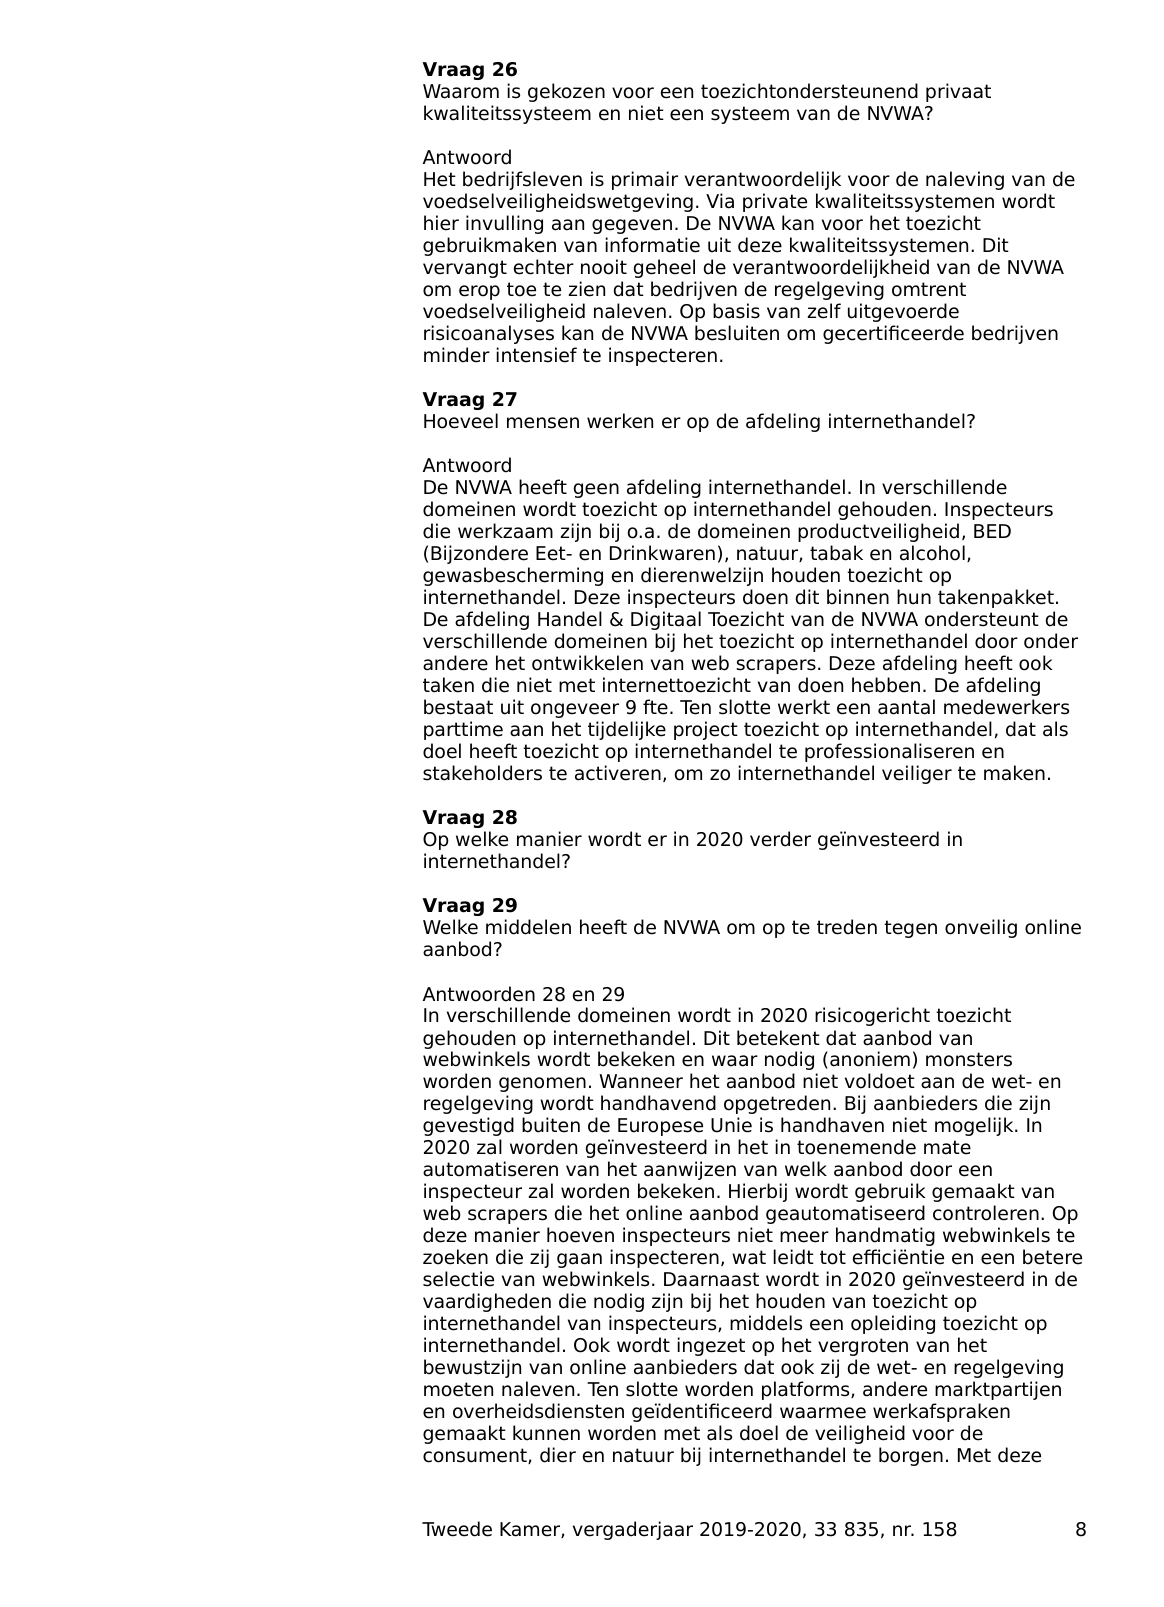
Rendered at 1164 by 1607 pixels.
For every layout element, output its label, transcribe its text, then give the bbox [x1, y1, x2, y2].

text Vraag 27 [422, 389, 1087, 411]
text Waarom is gekozen voor een toezichtondersteunend privaat kwaliteitssysteem en niet een systeem van de NVWA? [422, 81, 1087, 125]
text Het bedrijfsleven is primair verantwoordelijk voor de naleving van de voedselveiligheidswetgeving. Via private kwaliteitssystemen wordt hier invulling aan gegeven. De NVWA kan voor het toezicht gebruikmaken van informatie uit deze kwaliteitssystemen. Dit vervangt echter nooit geheel de verantwoordelijkheid van de NVWA om erop toe te zien dat bedrijven de regelgeving omtrent voedselveiligheid naleven. Op basis van zelf uitgevoerde risicoanalyses kan de NVWA besluiten om gecertificeerde bedrijven minder intensief te inspecteren. [422, 169, 1087, 367]
text Hoeveel mensen werken er op de afdeling internethandel? [422, 411, 1087, 433]
text Antwoorden 28 en 29 [422, 983, 1087, 1005]
text Vraag 28 [422, 807, 1087, 829]
text Vraag 26 [422, 59, 1087, 81]
text Welke middelen heeft de NVWA om op te treden tegen onveilig online aanbod? [422, 917, 1087, 961]
text Antwoord [422, 147, 1087, 169]
text Op welke manier wordt er in 2020 verder geïnvesteerd in internethandel? [422, 829, 1087, 873]
text Vraag 29 [422, 895, 1087, 917]
text De NVWA heeft geen afdeling internethandel. In verschillende domeinen wordt toezicht op internethandel gehouden. Inspecteurs die werkzaam zijn bij o.a. de domeinen productveiligheid, BED (Bijzondere Eet- en Drinkwaren), natuur, tabak en alcohol, gewasbescherming en dierenwelzijn houden toezicht op internethandel. Deze inspecteurs doen dit binnen hun takenpakket. De afdeling Handel & Digitaal Toezicht van de NVWA ondersteunt de verschillende domeinen bij het toezicht op internethandel door onder andere het ontwikkelen van web scrapers. Deze afdeling heeft ook taken die niet met internettoezicht van doen hebben. De afdeling bestaat uit ongeveer 9 fte. Ten slotte werkt een aantal medewerkers parttime aan het tijdelijke project toezicht op internethandel, dat als doel heeft toezicht op internethandel te professionaliseren en stakeholders te activeren, om zo internethandel veiliger te maken. [422, 477, 1087, 785]
text Antwoord [422, 455, 1087, 477]
text In verschillende domeinen wordt in 2020 risicogericht toezicht gehouden op internethandel. Dit betekent dat aanbod van webwinkels wordt bekeken en waar nodig (anoniem) monsters worden genomen. Wanneer het aanbod niet voldoet aan de wet- en regelgeving wordt handhavend opgetreden. Bij aanbieders die zijn gevestigd buiten de Europese Unie is handhaven niet mogelijk. In 2020 zal worden geïnvesteerd in het in toenemende mate automatiseren van het aanwijzen van welk aanbod door een inspecteur zal worden bekeken. Hierbij wordt gebruik gemaakt van web scrapers die het online aanbod geautomatiseerd controleren. Op deze manier hoeven inspecteurs niet meer handmatig webwinkels te zoeken die zij gaan inspecteren, wat leidt tot efficiëntie en een betere selectie van webwinkels. Daarnaast wordt in 2020 geïnvesteerd in de vaardigheden die nodig zijn bij het houden van toezicht op internethandel van inspecteurs, middels een opleiding toezicht op internethandel. Ook wordt ingezet op het vergroten van het bewustzijn van online aanbieders dat ook zij de wet- en regelgeving moeten naleven. Ten slotte worden platforms, andere marktpartijen en overheidsdiensten geïdentificeerd waarmee werkafspraken gemaakt kunnen worden met als doel de veiligheid voor de consument, dier en natuur bij internethandel te borgen. Met deze [422, 1005, 1087, 1467]
